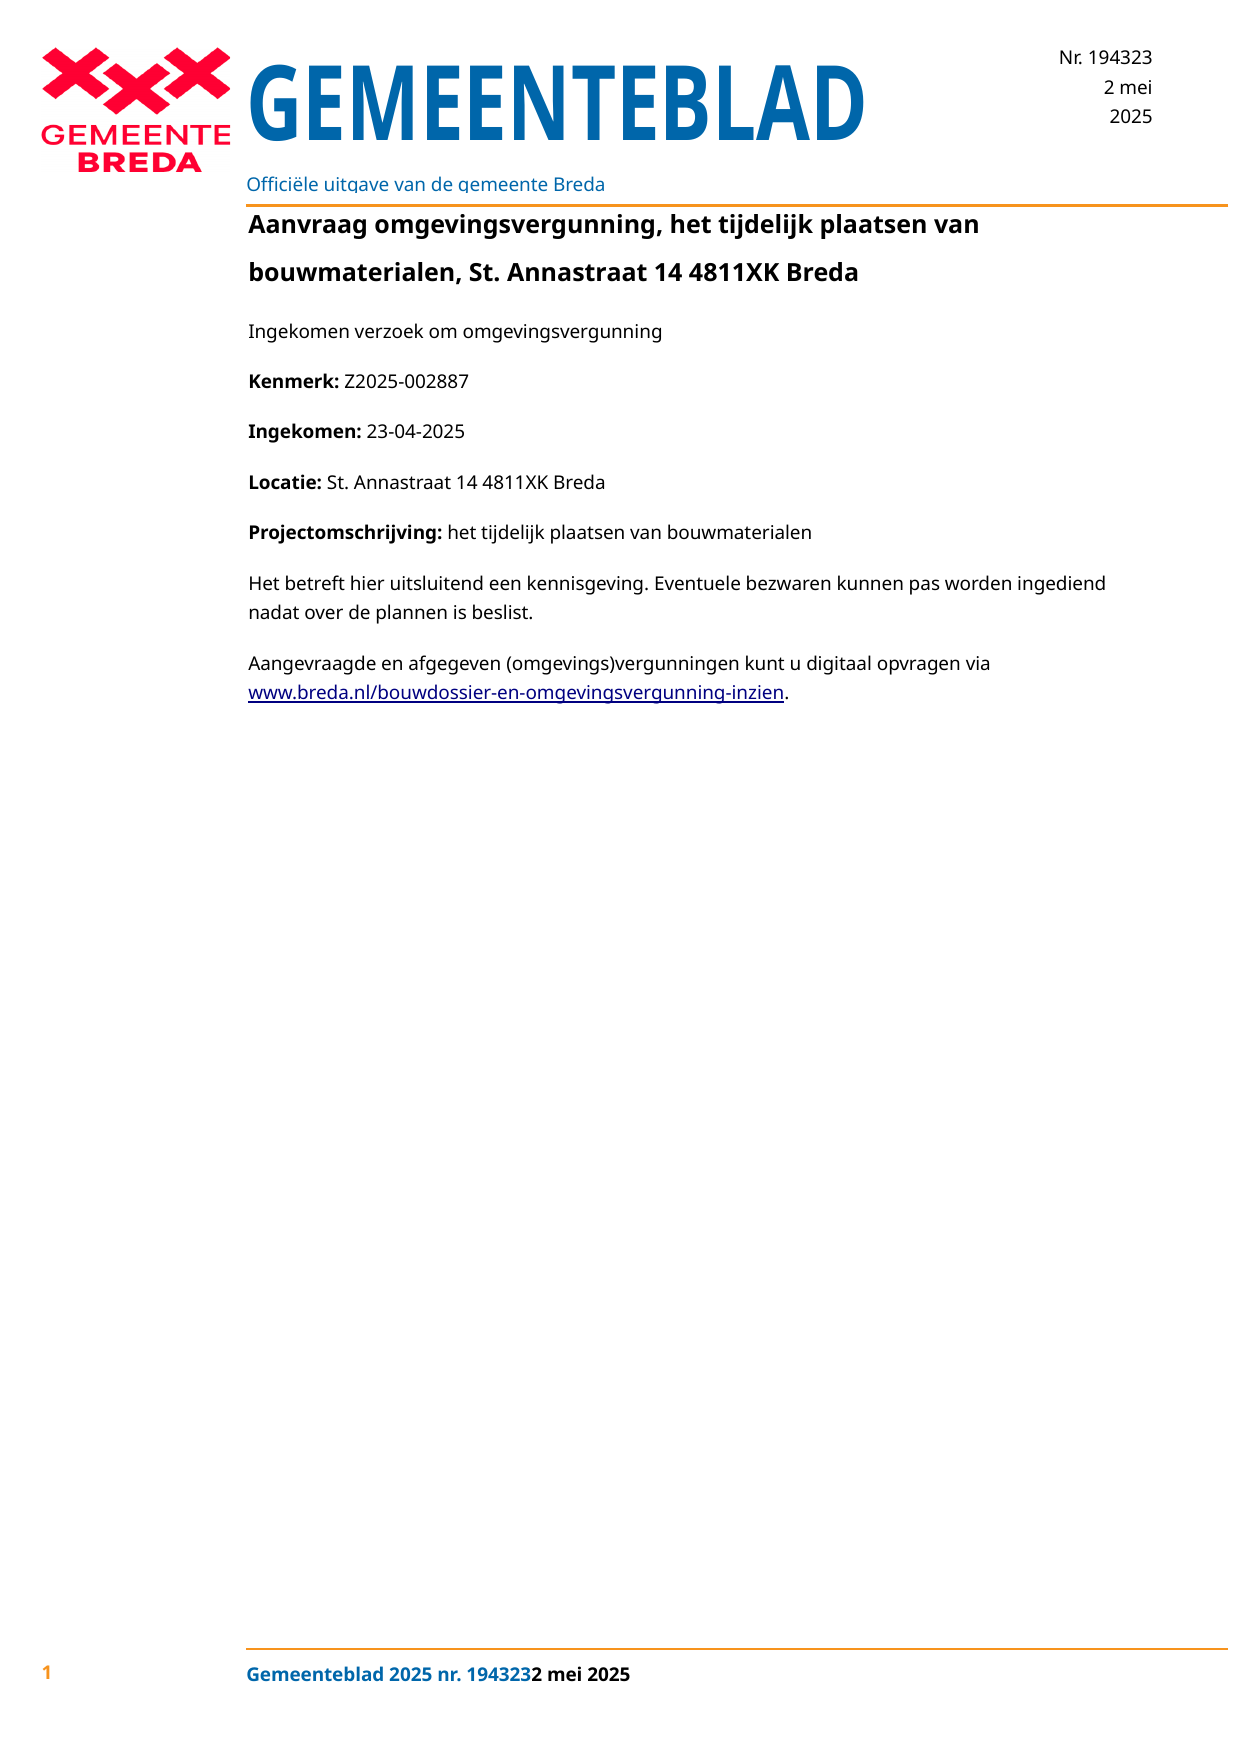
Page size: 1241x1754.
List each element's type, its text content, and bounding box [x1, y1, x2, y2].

text Locatie: St. Annastraat 14 4811XK Breda [248, 469, 1152, 495]
text Aangevraagde en afgegeven (omgevings)vergunningen kunt u digitaal opvragen via www.breda.nl/bouwdossier-en-omgevingsvergunning-inzien. [248, 650, 1152, 705]
text Aanvraag omgevingsvergunning, het tijdelijk plaatsen van bouwmaterialen, St. Annastraat 14 4811XK Breda [248, 207, 1152, 288]
text Het betreft hier uitsluitend een kennisgeving. Eventuele bezwaren kunnen pas worden ingediend nadat over de plannen is beslist. [248, 570, 1152, 625]
text Projectomschrijving: het tijdelijk plaatsen van bouwmaterialen [248, 519, 1152, 545]
text Kenmerk: Z2025-002887 [248, 368, 1152, 394]
text Ingekomen: 23-04-2025 [248, 419, 1152, 444]
picture [41, 47, 231, 172]
text Ingekomen verzoek om omgevingsvergunning [248, 318, 1152, 344]
